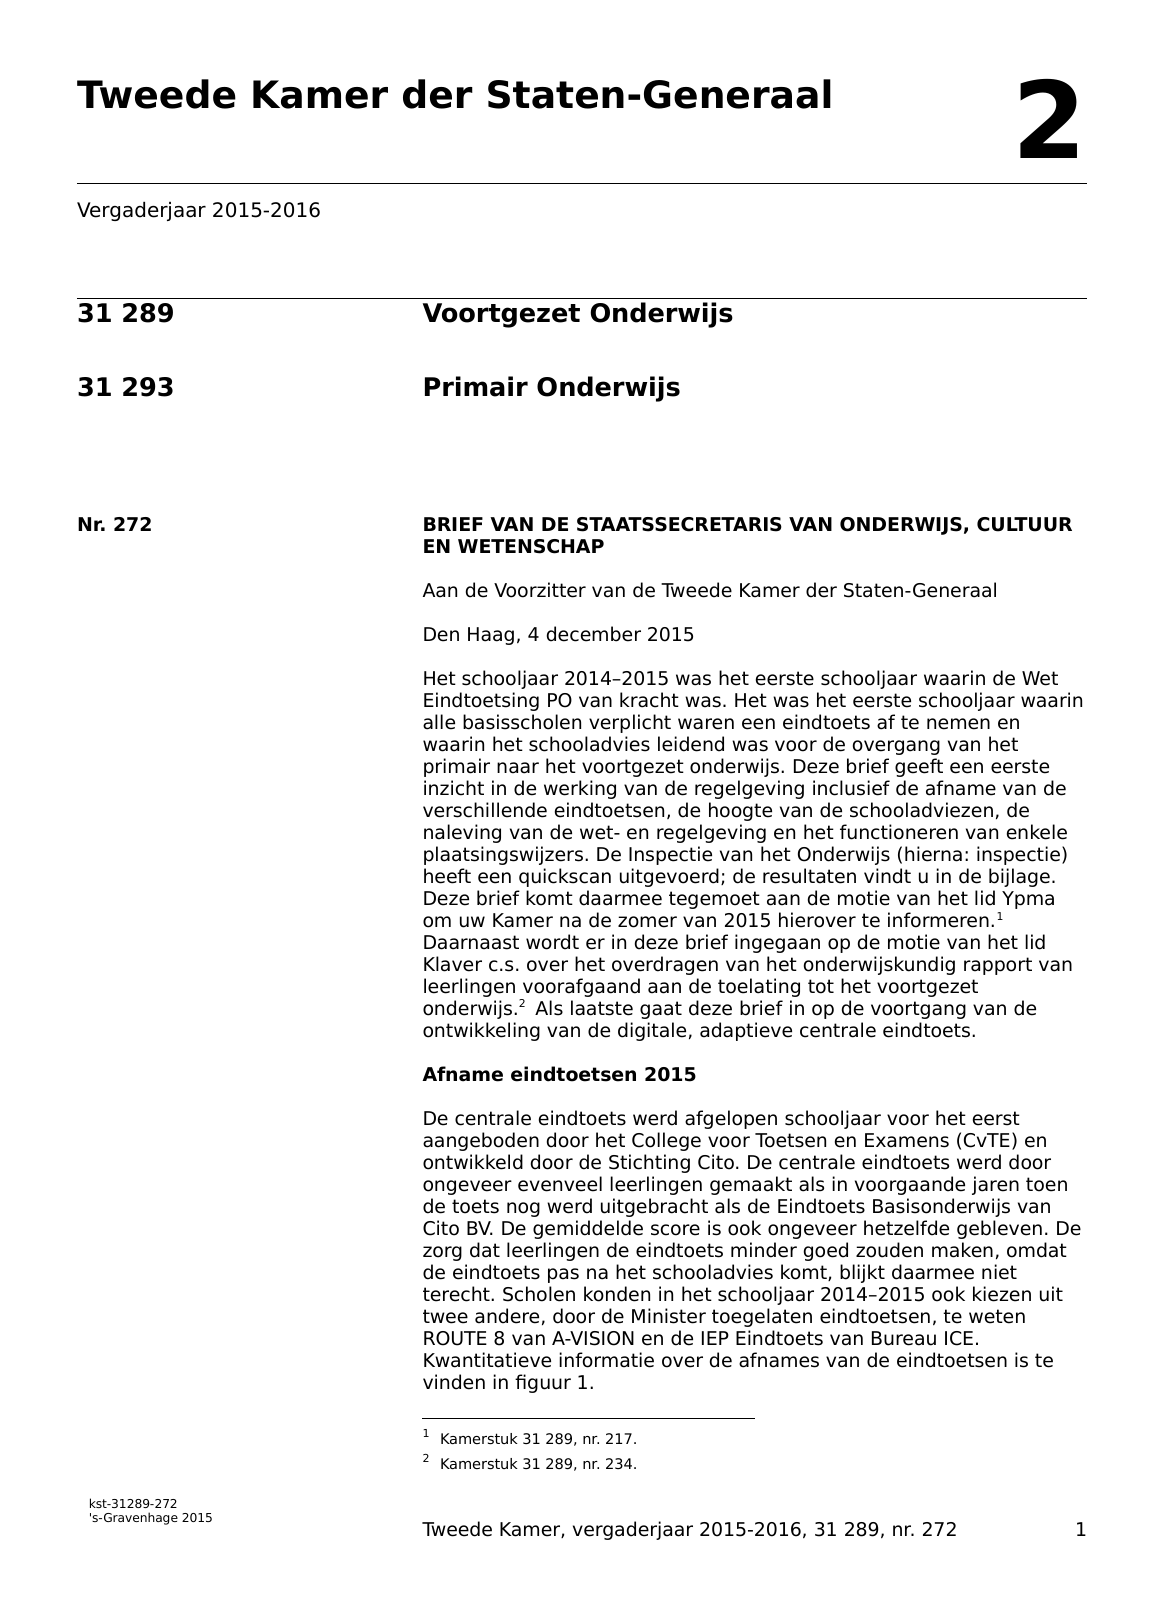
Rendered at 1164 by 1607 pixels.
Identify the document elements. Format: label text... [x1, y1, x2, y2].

subtitle Nr. 272 BRIEF VAN DE STAATSSECRETARIS VAN ONDERWIJS, CULTUUR EN WETENSCHAP [77, 514, 1087, 558]
text Kamerstuk 31 289, nr. 234. [422, 1452, 1087, 1474]
table_header Tweede Kamer der Staten-Generaal [77, 59, 886, 183]
text 's-Gravenhage 2015 [88, 1511, 323, 1525]
subtitle Afname eindtoetsen 2015 [422, 1064, 1087, 1086]
text Aan de Voorzitter van de Tweede Kamer der Staten-Generaal [422, 580, 1087, 602]
subtitle 31 293 Primair Onderwijs [77, 373, 1087, 403]
table_header 2 [886, 59, 1087, 183]
text Het schooljaar 2014–2015 was het eerste schooljaar waarin de Wet Eindtoetsing PO van kracht was. Het was het eerste schooljaar waarin alle basisscholen verplicht waren een eindtoets af te nemen en waarin het schooladvies leidend was voor de overgang van het primair naar het voortgezet onderwijs. Deze brief geeft een eerste inzicht in de werking van de regelgeving inclusief de afname van de verschillende eindtoetsen, de hoogte van de schooladviezen, de naleving van de wet- en regelgeving en het functioneren van enkele plaatsingswijzers. De Inspectie van het Onderwijs (hierna: inspectie) heeft een quickscan uitgevoerd; de resultaten vindt u in de bijlage. Deze brief komt daarmee tegemoet aan de motie van het lid Ypma om uw Kamer na de zomer van 2015 hierover te informeren. Daarnaast wordt er in deze brief ingegaan op de motie van het lid Klaver c.s. over het overdragen van het onderwijskundig rapport van leerlingen voorafgaand aan de toelating tot het voortgezet onderwijs. Als laatste gaat deze brief in op de voortgang van de ontwikkeling van de digitale, adaptieve centrale eindtoets. [422, 668, 1087, 1042]
text De centrale eindtoets werd afgelopen schooljaar voor het eerst aangeboden door het College voor Toetsen en Examens (CvTE) en ontwikkeld door de Stichting Cito. De centrale eindtoets werd door ongeveer evenveel leerlingen gemaakt als in voorgaande jaren toen de toets nog werd uitgebracht als de Eindtoets Basisonderwijs van Cito BV. De gemiddelde score is ook ongeveer hetzelfde gebleven. De zorg dat leerlingen de eindtoets minder goed zouden maken, omdat de eindtoets pas na het schooladvies komt, blijkt daarmee niet terecht. Scholen konden in het schooljaar 2014–2015 ook kiezen uit twee andere, door de Minister toegelaten eindtoetsen, te weten ROUTE 8 van A-VISION en de IEP Eindtoets van Bureau ICE. Kwantitatieve informatie over de afnames van de eindtoetsen is te vinden in figuur 1. [422, 1108, 1087, 1394]
text kst-31289-272 [88, 1497, 323, 1511]
text Den Haag, 4 december 2015 [422, 624, 1087, 646]
table_cell Vergaderjaar 2015-2016 [77, 184, 1087, 298]
subtitle 31 289 Voortgezet Onderwijs [77, 299, 1087, 329]
text Kamerstuk 31 289, nr. 217. [422, 1427, 1087, 1449]
